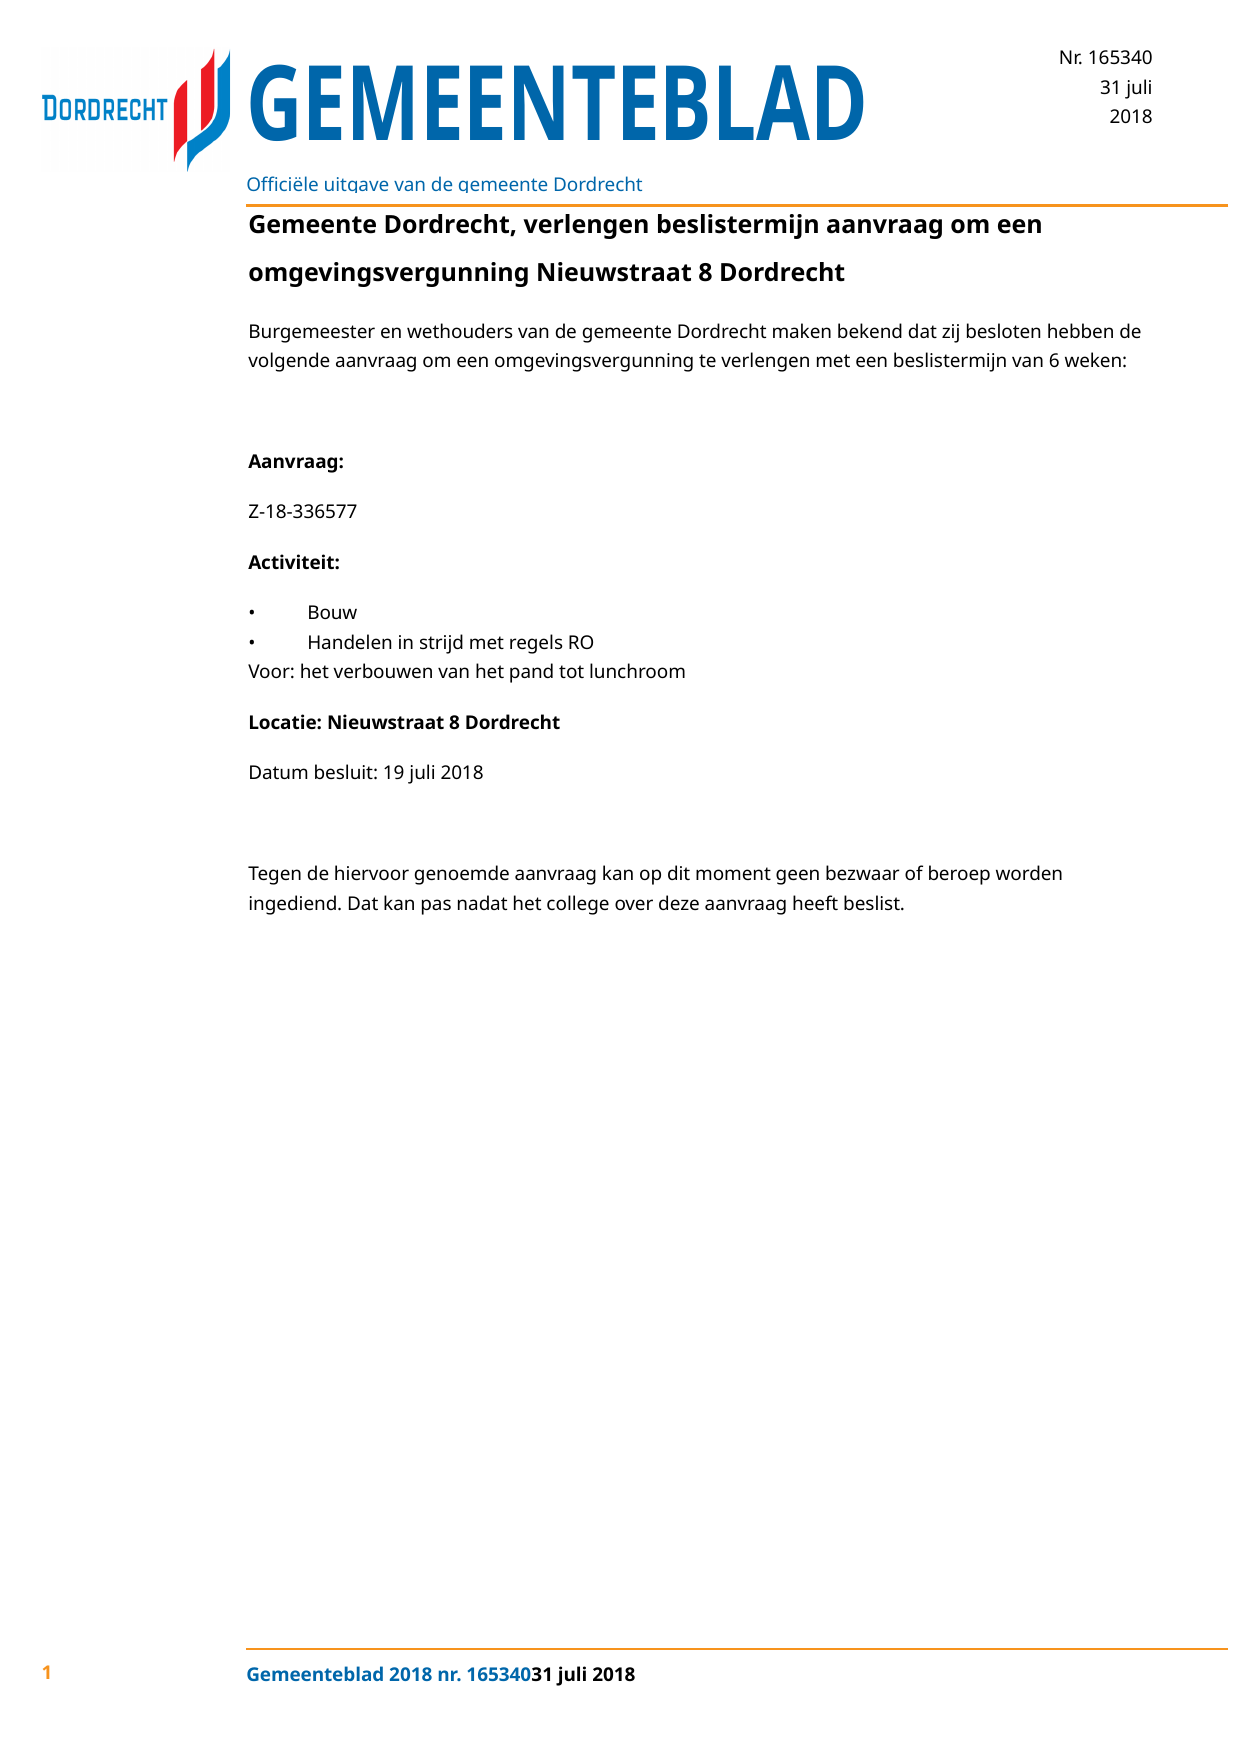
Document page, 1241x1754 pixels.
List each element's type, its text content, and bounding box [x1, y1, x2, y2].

text Gemeente Dordrecht, verlengen beslistermijn aanvraag om een omgevingsvergunning Nieuwstraat 8 Dordrecht [248, 207, 1152, 288]
list Bouw [248, 599, 1152, 625]
text Burgemeester en wethouders van de gemeente Dordrecht maken bekend dat zij besloten hebben de volgende aanvraag om een omgevingsvergunning te verlengen met een beslistermijn van 6 weken: [248, 318, 1152, 373]
text Aanvraag: [248, 448, 1152, 474]
text Locatie: Nieuwstraat 8 Dordrecht [248, 709, 1152, 735]
text Datum besluit: 19 juli 2018 [248, 759, 1152, 785]
text Activiteit: [248, 549, 1152, 575]
picture [41, 47, 231, 172]
text Tegen de hiervoor genoemde aanvraag kan op dit moment geen bezwaar of beroep worden ingediend. Dat kan pas nadat het college over deze aanvraag heeft beslist. [248, 860, 1152, 916]
text Voor: het verbouwen van het pand tot lunchroom [248, 659, 1152, 684]
text Z-18-336577 [248, 499, 1152, 524]
list Handelen in strijd met regels RO [248, 629, 1152, 655]
